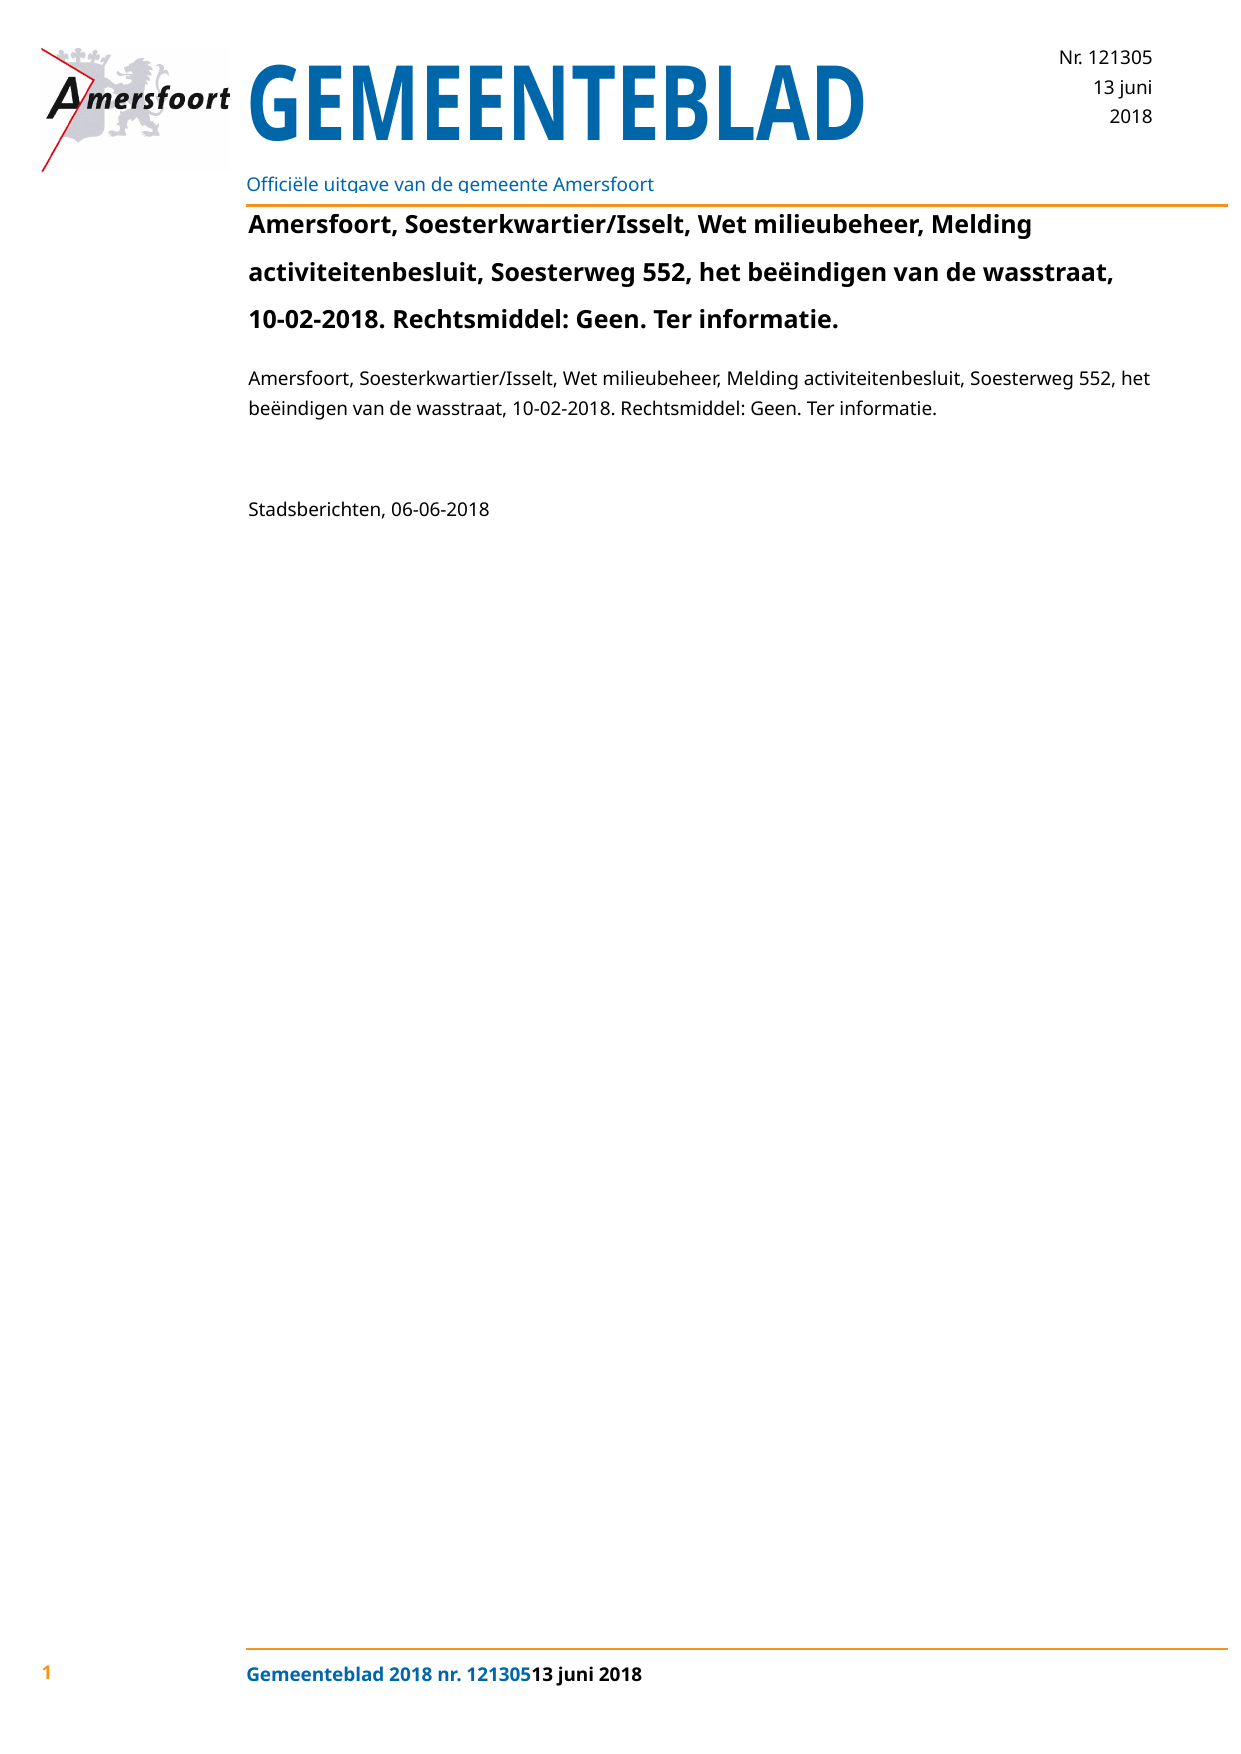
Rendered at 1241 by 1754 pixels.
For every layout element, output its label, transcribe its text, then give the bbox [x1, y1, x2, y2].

picture [41, 47, 231, 172]
text Amersfoort, Soesterkwartier/Isselt, Wet milieubeheer, Melding activiteitenbesluit, Soesterweg 552, het beëindigen van de wasstraat, 10-02-2018. Rechtsmiddel: Geen. Ter informatie. [248, 207, 1152, 336]
text Stadsberichten, 06-06-2018 [248, 496, 1152, 522]
text Amersfoort, Soesterkwartier/Isselt, Wet milieubeheer, Melding activiteitenbesluit, Soesterweg 552, het beëindigen van de wasstraat, 10-02-2018. Rechtsmiddel: Geen. Ter informatie. [248, 366, 1152, 421]
